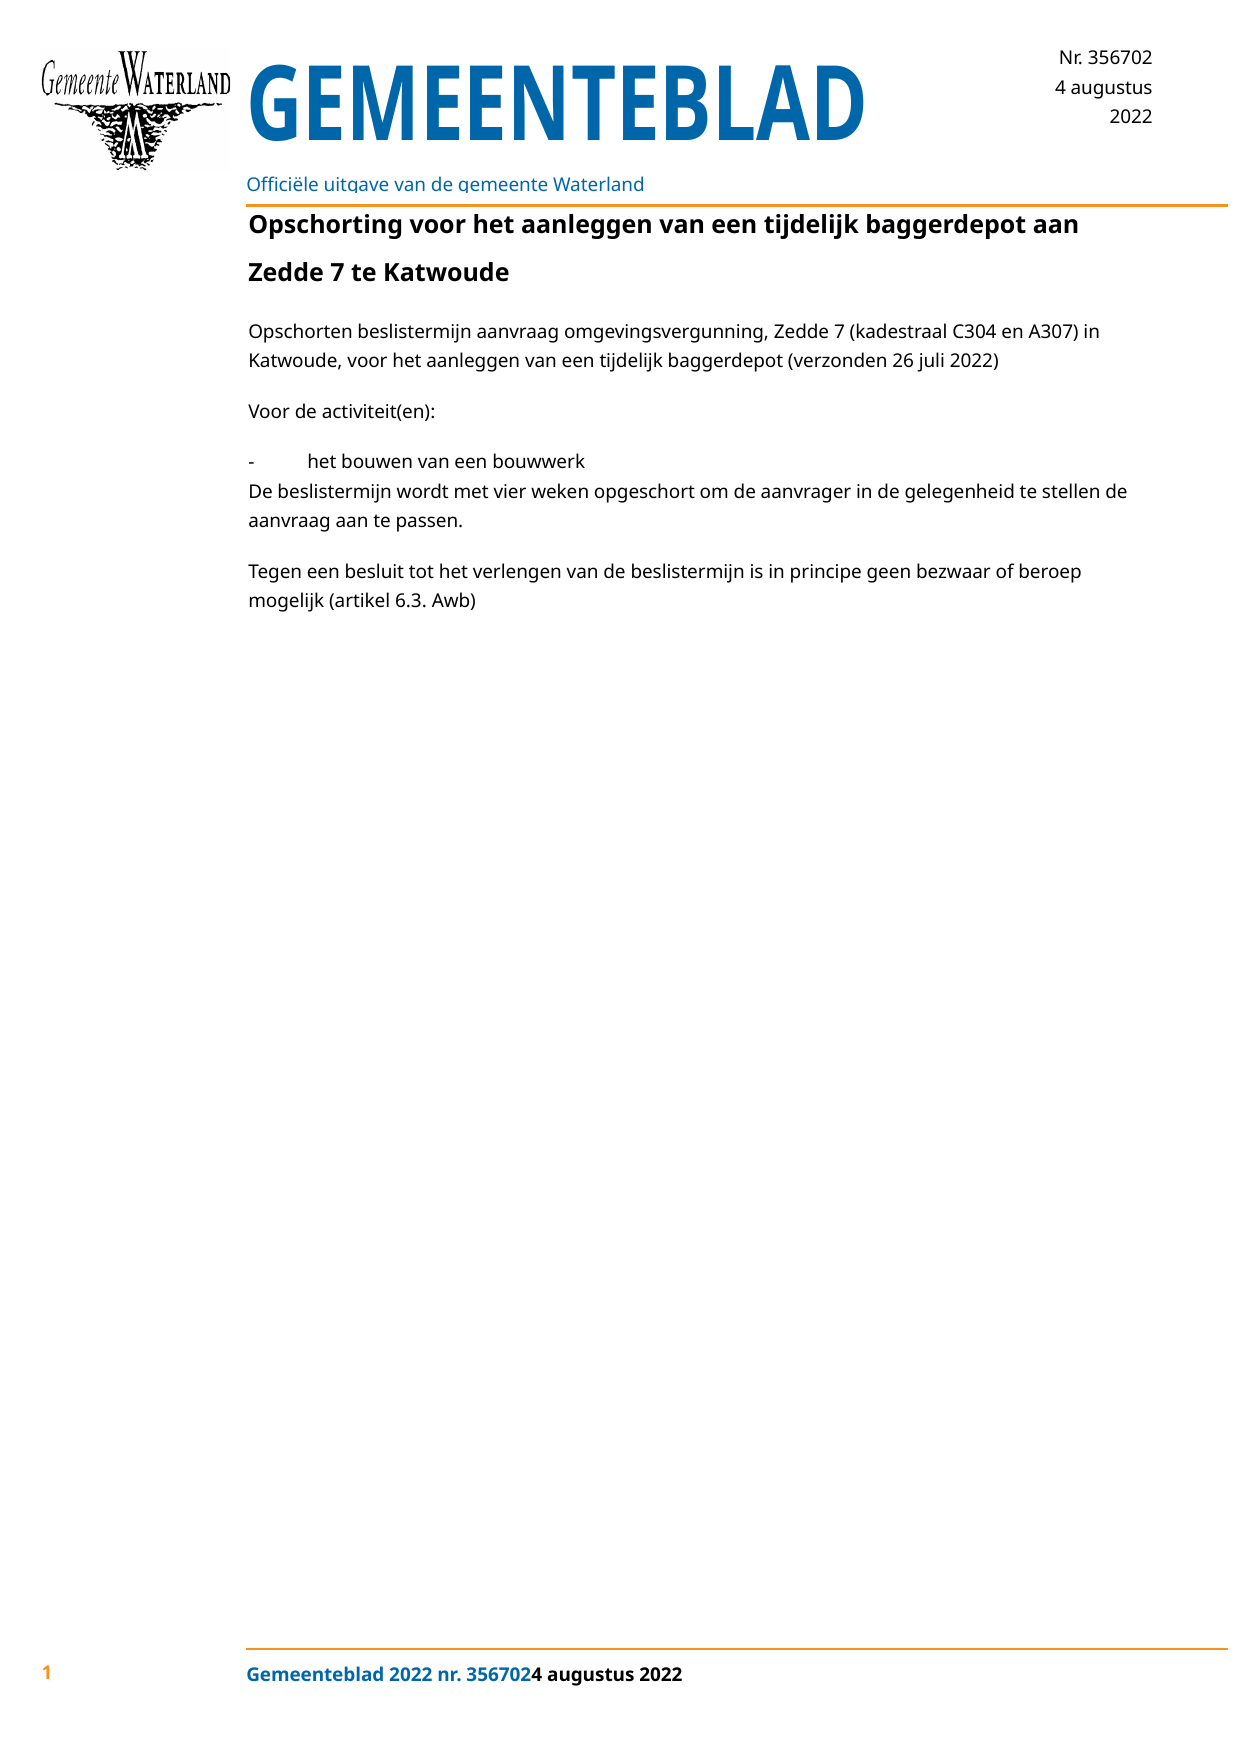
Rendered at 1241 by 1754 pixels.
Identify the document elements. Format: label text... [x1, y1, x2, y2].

picture [41, 47, 231, 172]
text Tegen een besluit tot het verlengen van de beslistermijn is in principe geen bezwaar of beroep mogelijk (artikel 6.3. Awb) [248, 558, 1152, 613]
text Opschorten beslistermijn aanvraag omgevingsvergunning, Zedde 7 (kadestraal C304 en A307) in Katwoude, voor het aanleggen van een tijdelijk baggerdepot (verzonden 26 juli 2022) [248, 318, 1152, 373]
text Voor de activiteit(en): [248, 398, 1152, 424]
text De beslistermijn wordt met vier weken opgeschort om de aanvrager in de gelegenheid te stellen de aanvraag aan te passen. [248, 478, 1152, 533]
list het bouwen van een bouwwerk [248, 448, 1152, 474]
text Opschorting voor het aanleggen van een tijdelijk baggerdepot aan Zedde 7 te Katwoude [248, 207, 1152, 288]
